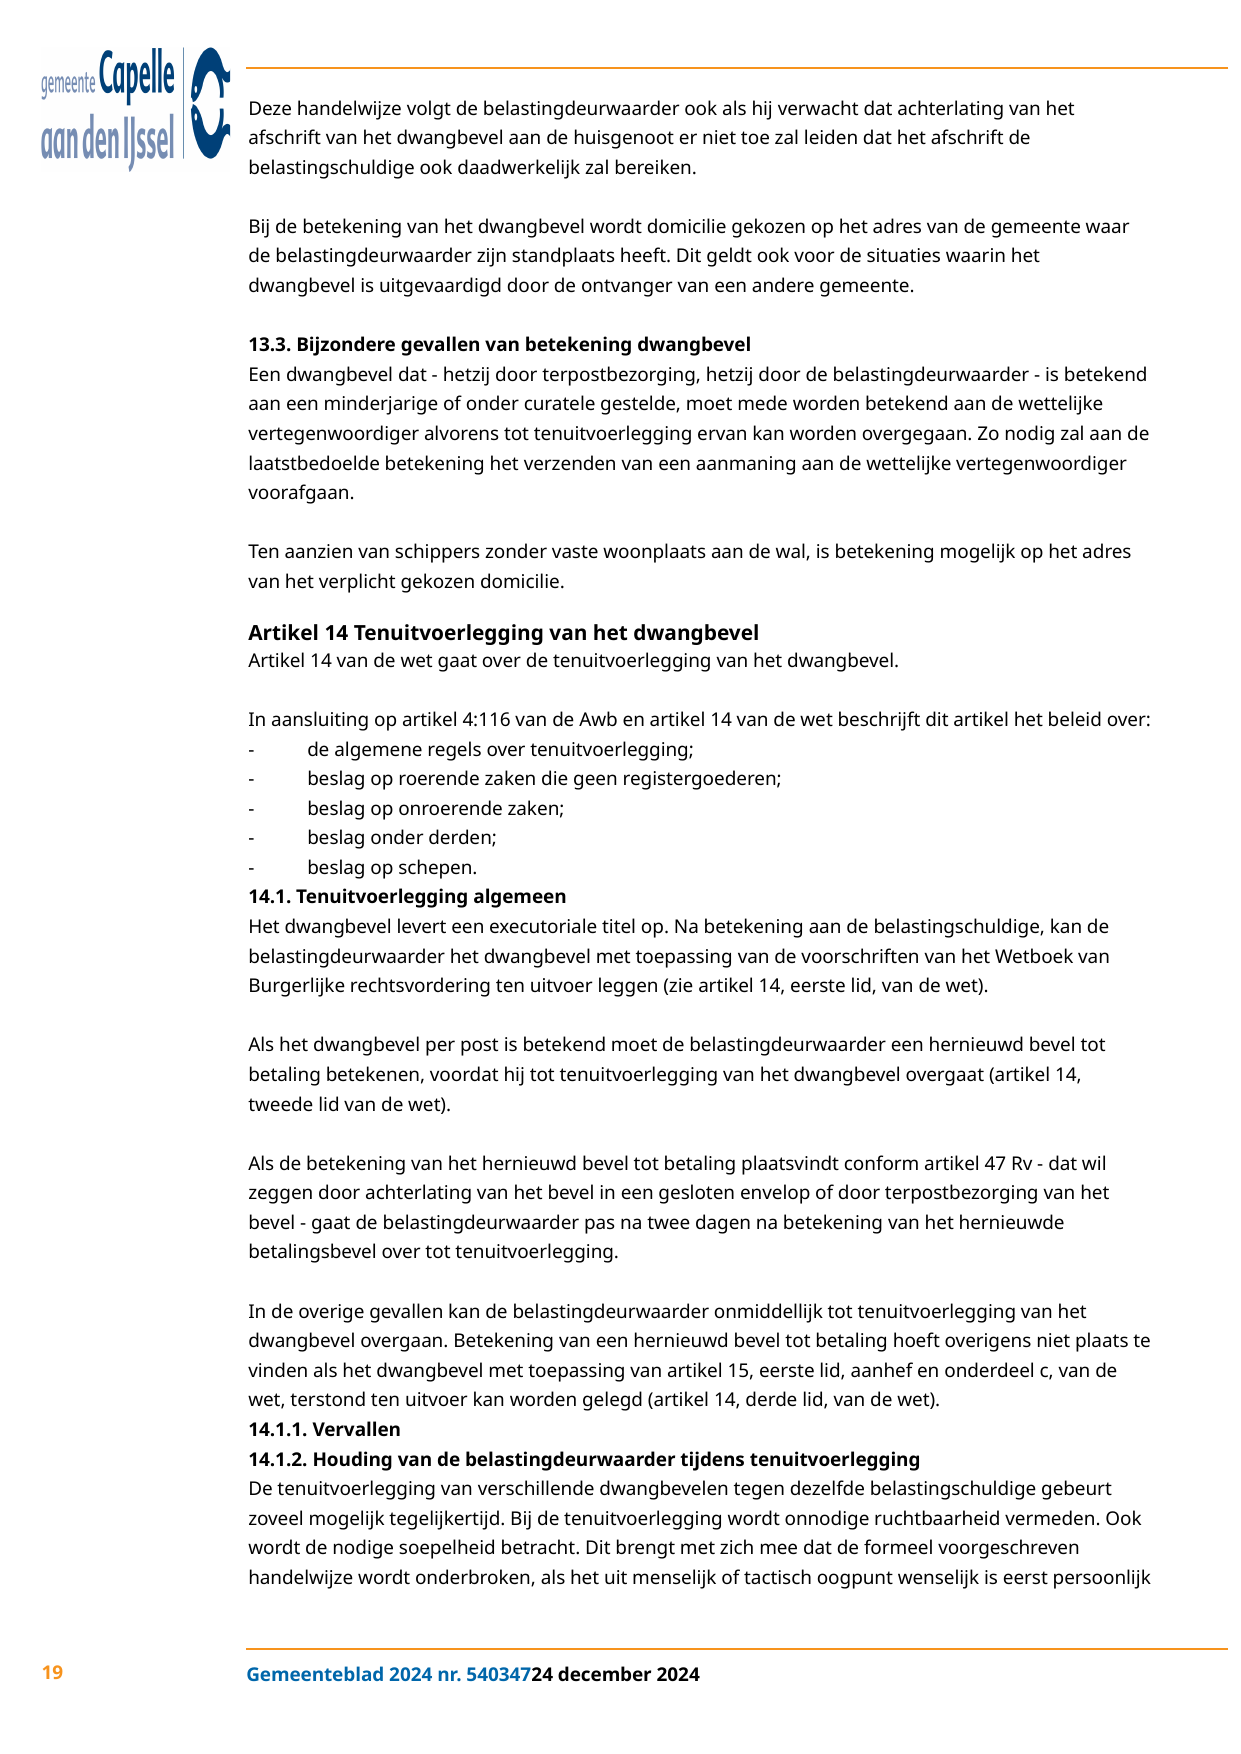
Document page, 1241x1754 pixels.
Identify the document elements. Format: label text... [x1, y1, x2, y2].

text Als het dwangbevel per post is betekend moet de belastingdeurwaarder een hernieuwd bevel tot betaling betekenen, voordat hij tot tenuitvoerlegging van het dwangbevel overgaat (artikel 14, tweede lid van de wet). [248, 1032, 1152, 1116]
text 14.1. Tenuitvoerlegging algemeen [248, 884, 1152, 909]
text Als de betekening van het hernieuwd bevel tot betaling plaatsvindt conform artikel 47 Rv - dat wil zeggen door achterlating van het bevel in een gesloten envelop of door terpostbezorging van het bevel - gaat de belastingdeurwaarder pas na twee dagen na betekening van het hernieuwde betalingsbevel over tot tenuitvoerlegging. [248, 1150, 1152, 1264]
text De tenuitvoerlegging van verschillende dwangbevelen tegen dezelfde belastingschuldige gebeurt zoveel mogelijk tegelijkertijd. Bij de tenuitvoerlegging wordt onnodige ruchtbaarheid vermeden. Ook wordt de nodige soepelheid betracht. Dit brengt met zich mee dat de formeel voorgeschreven handelwijze wordt onderbroken, als het uit menselijk of tactisch oogpunt wenselijk is eerst persoonlijk [248, 1475, 1152, 1590]
text Ten aanzien van schippers zonder vaste woonplaats aan de wal, is betekening mogelijk op het adres van het verplicht gekozen domicilie. [248, 538, 1152, 594]
text In de overige gevallen kan de belastingdeurwaarder onmiddellijk tot tenuitvoerlegging van het dwangbevel overgaan. Betekening van een hernieuwd bevel tot betaling hoeft overigens niet plaats te vinden als het dwangbevel met toepassing van artikel 15, eerste lid, aanhef en onderdeel c, van de wet, terstond ten uitvoer kan worden gelegd (artikel 14, derde lid, van de wet). [248, 1298, 1152, 1412]
text Een dwangbevel dat - hetzij door terpostbezorging, hetzij door de belastingdeurwaarder - is betekend aan een minderjarige of onder curatele gestelde, moet mede worden betekend aan de wettelijke vertegenwoordiger alvorens tot tenuitvoerlegging ervan kan worden overgegaan. Zo nodig zal aan de laatstbedoelde betekening het verzenden van een aanmaning aan de wettelijke vertegenwoordiger voorafgaan. [248, 361, 1152, 505]
text Het dwangbevel levert een executoriale titel op. Na betekening aan de belastingschuldige, kan de belastingdeurwaarder het dwangbevel met toepassing van de voorschriften van het Wetboek van Burgerlijke rechtsvordering ten uitvoer leggen (zie artikel 14, eerste lid, van de wet). [248, 913, 1152, 998]
list de algemene regels over tenuitvoerlegging; [248, 736, 1152, 761]
list beslag onder derden; [248, 824, 1152, 850]
text Deze handelwijze volgt de belastingdeurwaarder ook als hij verwacht dat achterlating van het afschrift van het dwangbevel aan de huisgenoot er niet toe zal leiden dat het afschrift de belastingschuldige ook daadwerkelijk zal bereiken. [248, 95, 1152, 180]
text 14.1.1. Vervallen [248, 1416, 1152, 1442]
text 14.1.2. Houding van de belastingdeurwaarder tijdens tenuitvoerlegging [248, 1446, 1152, 1471]
text Artikel 14 van de wet gaat over de tenuitvoerlegging van het dwangbevel. [248, 647, 1152, 673]
list beslag op onroerende zaken; [248, 795, 1152, 821]
list beslag op schepen. [248, 854, 1152, 880]
picture [41, 47, 231, 172]
text 13.3. Bijzondere gevallen van betekening dwangbevel [248, 331, 1152, 357]
text Artikel 14 Tenuitvoerlegging van het dwangbevel [248, 618, 1152, 647]
text Bij de betekening van het dwangbevel wordt domicilie gekozen op het adres van de gemeente waar de belastingdeurwaarder zijn standplaats heeft. Dit geldt ook voor de situaties waarin het dwangbevel is uitgevaardigd door de ontvanger van een andere gemeente. [248, 213, 1152, 298]
text In aansluiting op artikel 4:116 van de Awb en artikel 14 van de wet beschrijft dit artikel het beleid over: [248, 706, 1152, 732]
list beslag op roerende zaken die geen registergoederen; [248, 765, 1152, 791]
